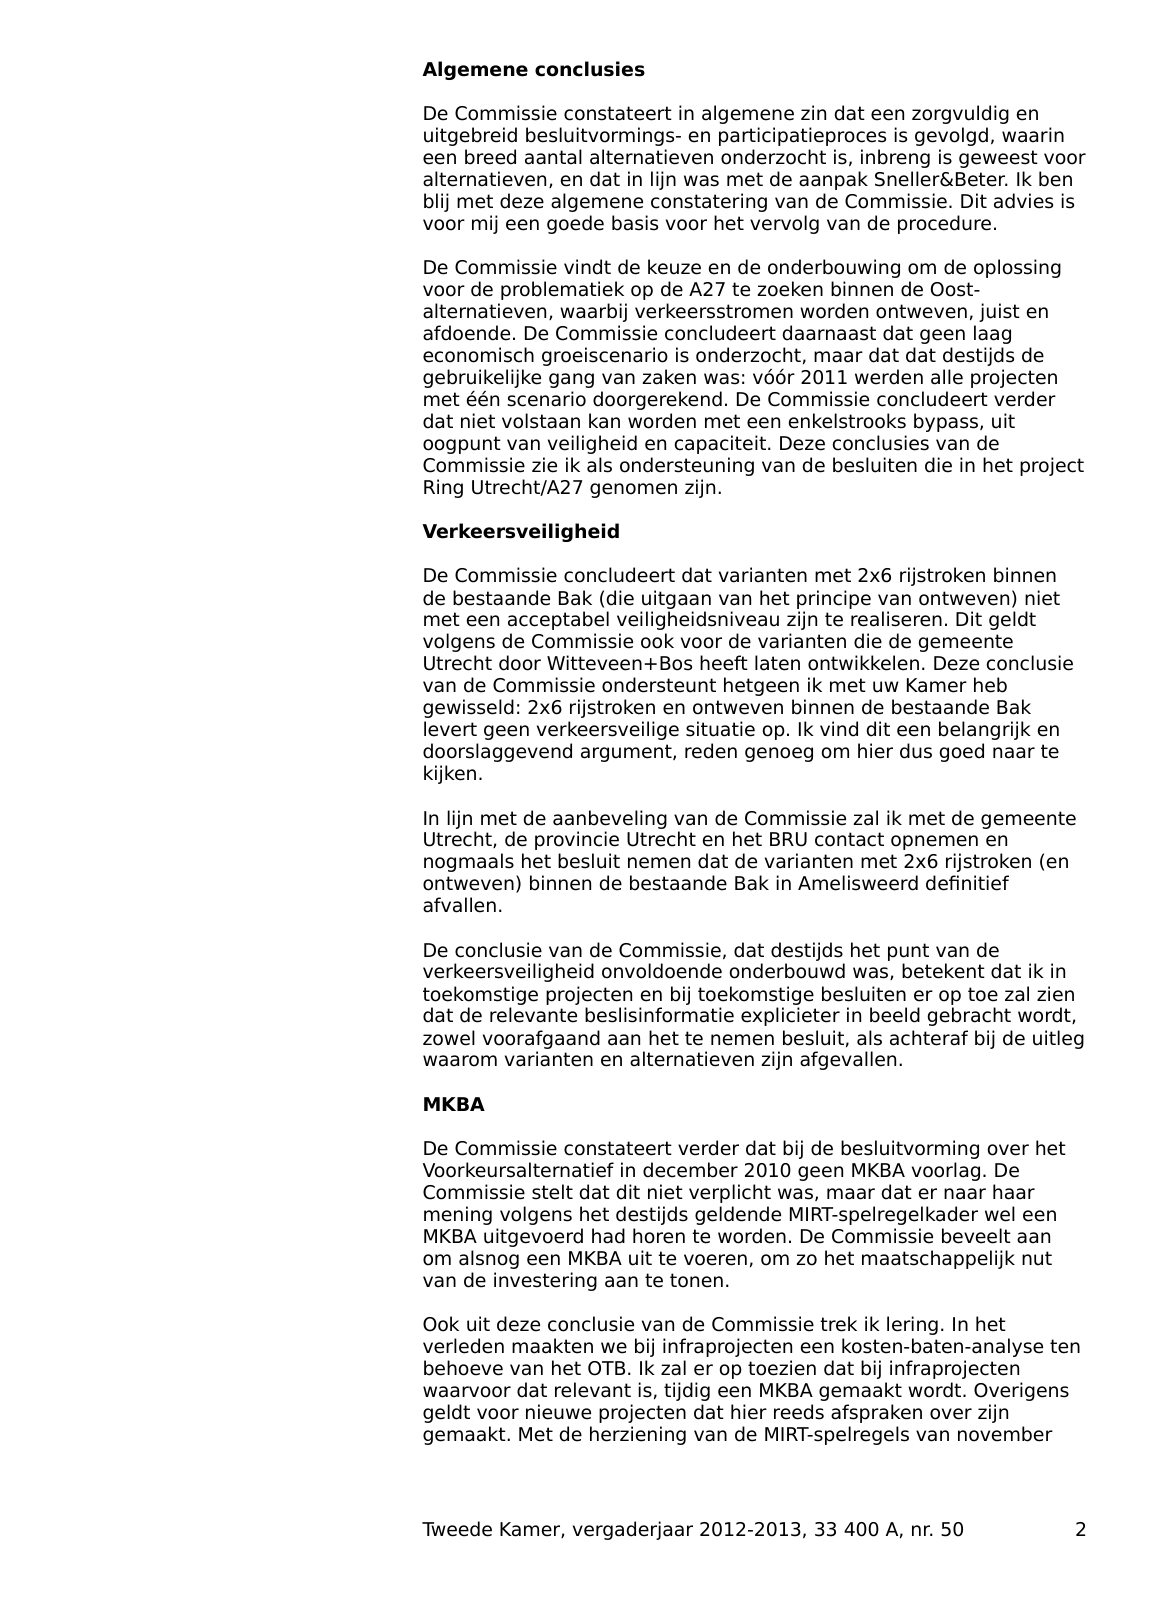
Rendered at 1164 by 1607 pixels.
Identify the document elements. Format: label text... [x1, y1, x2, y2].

text Ook uit deze conclusie van de Commissie trek ik lering. In het verleden maakten we bij infraprojecten een kosten-baten-analyse ten behoeve van het OTB. Ik zal er op toezien dat bij infraprojecten waarvoor dat relevant is, tijdig een MKBA gemaakt wordt. Overigens geldt voor nieuwe projecten dat hier reeds afspraken over zijn gemaakt. Met de herziening van de MIRT-spelregels van november [422, 1314, 1087, 1446]
text De Commissie constateert in algemene zin dat een zorgvuldig en uitgebreid besluitvormings- en participatieproces is gevolgd, waarin een breed aantal alternatieven onderzocht is, inbreng is geweest voor alternatieven, en dat in lijn was met de aanpak Sneller&Beter. Ik ben blij met deze algemene constatering van de Commissie. Dit advies is voor mij een goede basis voor het vervolg van de procedure. [422, 103, 1087, 235]
subtitle Algemene conclusies [422, 59, 1087, 81]
subtitle Verkeersveiligheid [422, 521, 1087, 543]
text De conclusie van de Commissie, dat destijds het punt van de verkeersveiligheid onvoldoende onderbouwd was, betekent dat ik in toekomstige projecten en bij toekomstige besluiten er op toe zal zien dat de relevante beslisinformatie explicieter in beeld gebracht wordt, zowel voorafgaand aan het te nemen besluit, als achteraf bij de uitleg waarom varianten en alternatieven zijn afgevallen. [422, 939, 1087, 1071]
text De Commissie constateert verder dat bij de besluitvorming over het Voorkeursalternatief in december 2010 geen MKBA voorlag. De Commissie stelt dat dit niet verplicht was, maar dat er naar haar mening volgens het destijds geldende MIRT-spelregelkader wel een MKBA uitgevoerd had horen te worden. De Commissie beveelt aan om alsnog een MKBA uit te voeren, om zo het maatschappelijk nut van de investering aan te tonen. [422, 1138, 1087, 1292]
text In lijn met de aanbeveling van de Commissie zal ik met de gemeente Utrecht, de provincie Utrecht en het BRU contact opnemen en nogmaals het besluit nemen dat de varianten met 2x6 rijstroken (en ontweven) binnen de bestaande Bak in Amelisweerd definitief afvallen. [422, 807, 1087, 917]
text De Commissie vindt de keuze en de onderbouwing om de oplossing voor de problematiek op de A27 te zoeken binnen de Oost-alternatieven, waarbij verkeersstromen worden ontweven, juist en afdoende. De Commissie concludeert daarnaast dat geen laag economisch groeiscenario is onderzocht, maar dat dat destijds de gebruikelijke gang van zaken was: vóór 2011 werden alle projecten met één scenario doorgerekend. De Commissie concludeert verder dat niet volstaan kan worden met een enkelstrooks bypass, uit oogpunt van veiligheid en capaciteit. Deze conclusies van de Commissie zie ik als ondersteuning van de besluiten die in het project Ring Utrecht/A27 genomen zijn. [422, 257, 1087, 499]
subtitle MKBA [422, 1093, 1087, 1116]
text De Commissie concludeert dat varianten met 2x6 rijstroken binnen de bestaande Bak (die uitgaan van het principe van ontweven) niet met een acceptabel veiligheidsniveau zijn te realiseren. Dit geldt volgens de Commissie ook voor de varianten die de gemeente Utrecht door Witteveen+Bos heeft laten ontwikkelen. Deze conclusie van de Commissie ondersteunt hetgeen ik met uw Kamer heb gewisseld: 2x6 rijstroken en ontweven binnen de bestaande Bak levert geen verkeersveilige situatie op. Ik vind dit een belangrijk en doorslaggevend argument, reden genoeg om hier dus goed naar te kijken. [422, 565, 1087, 785]
